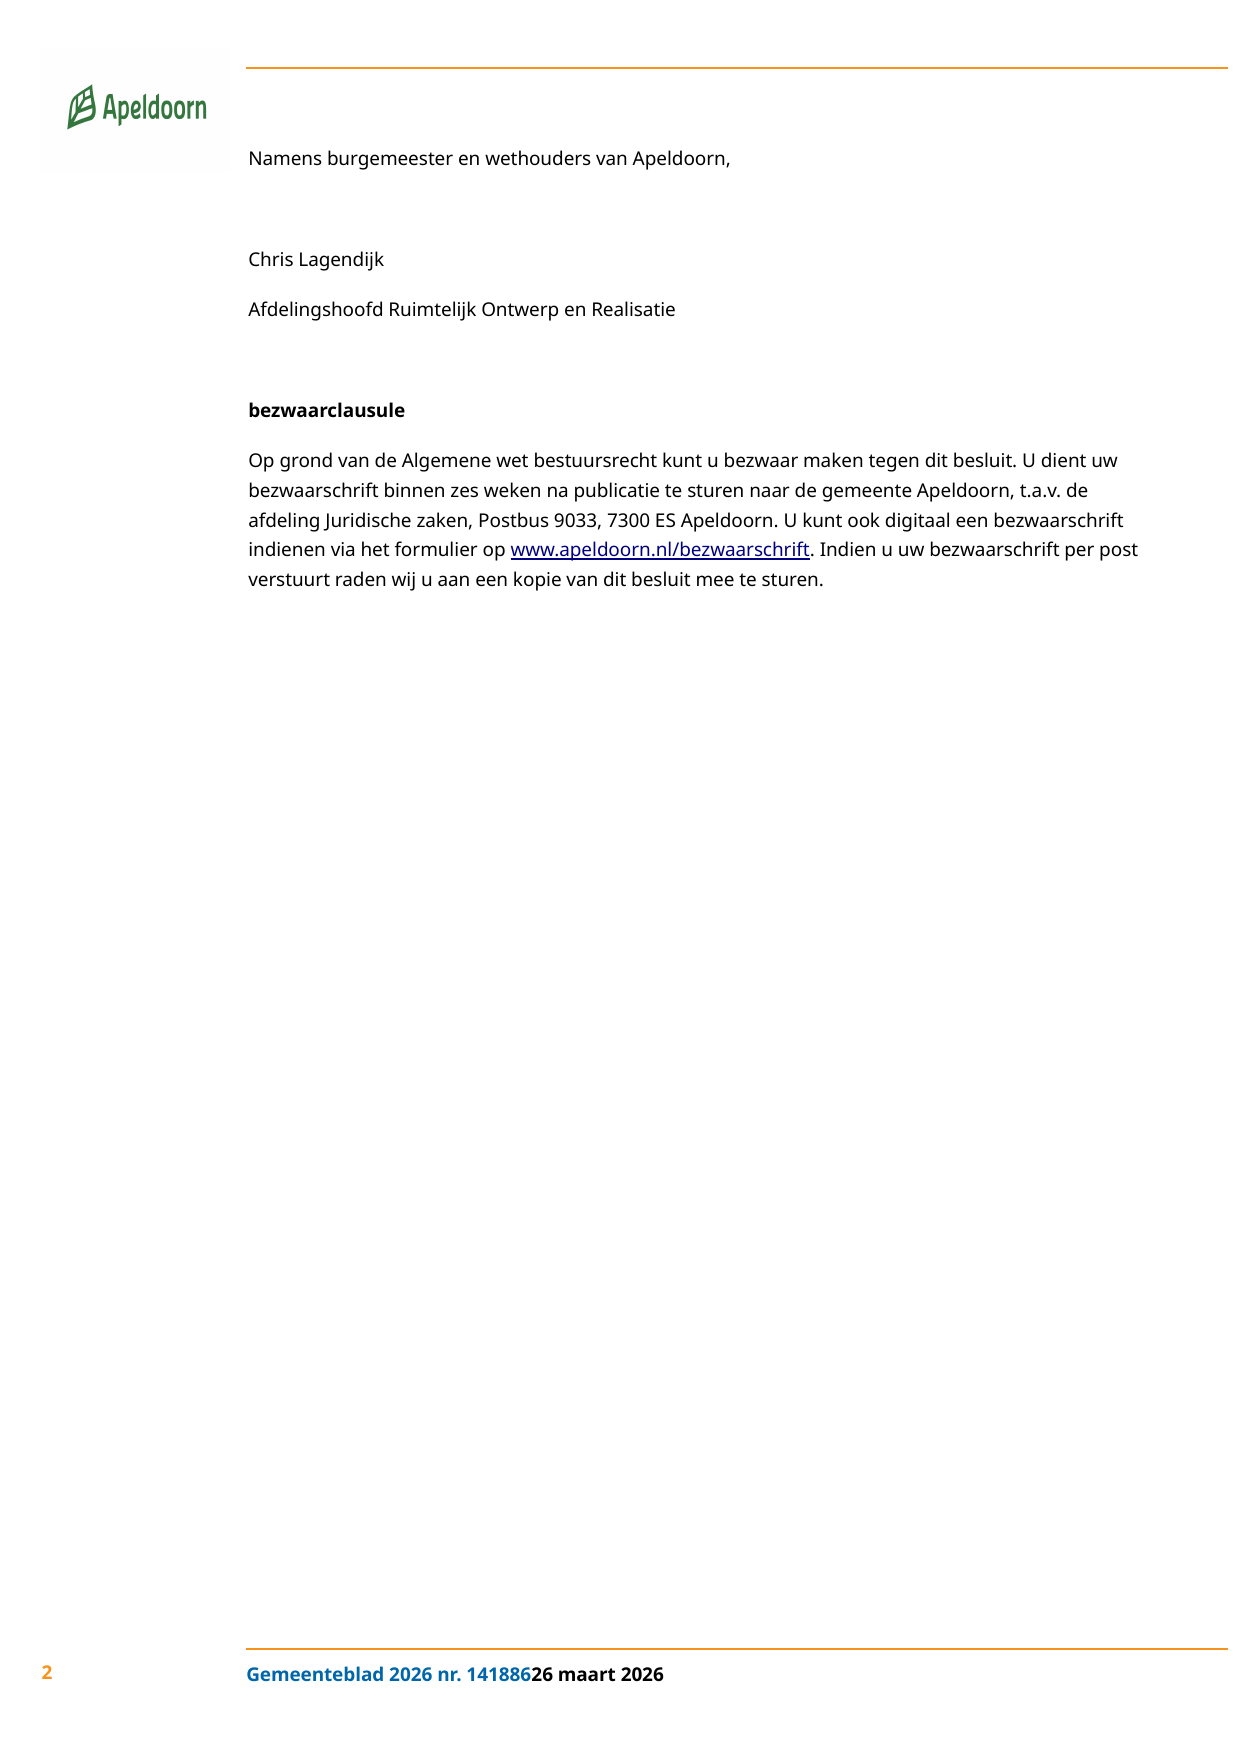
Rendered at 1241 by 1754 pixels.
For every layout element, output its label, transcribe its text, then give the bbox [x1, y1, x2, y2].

text Op grond van de Algemene wet bestuursrecht kunt u bezwaar maken tegen dit besluit. U dient uw bezwaarschrift binnen zes weken na publicatie te sturen naar de gemeente Apeldoorn, t.a.v. de afdeling Juridische zaken, Postbus 9033, 7300 ES Apeldoorn. U kunt ook digitaal een bezwaarschrift indienen via het formulier op www.apeldoorn.nl/bezwaarschrift. Indien u uw bezwaarschrift per post verstuurt raden wij u aan een kopie van dit besluit mee te sturen. [248, 448, 1152, 592]
text bezwaarclausule [248, 397, 1152, 423]
text Chris Lagendijk [248, 246, 1152, 272]
text Afdelingshoofd Ruimtelijk Ontwerp en Realisatie [248, 296, 1152, 322]
picture [41, 47, 231, 172]
text Namens burgemeester en wethouders van Apeldoorn, [248, 145, 1152, 171]
